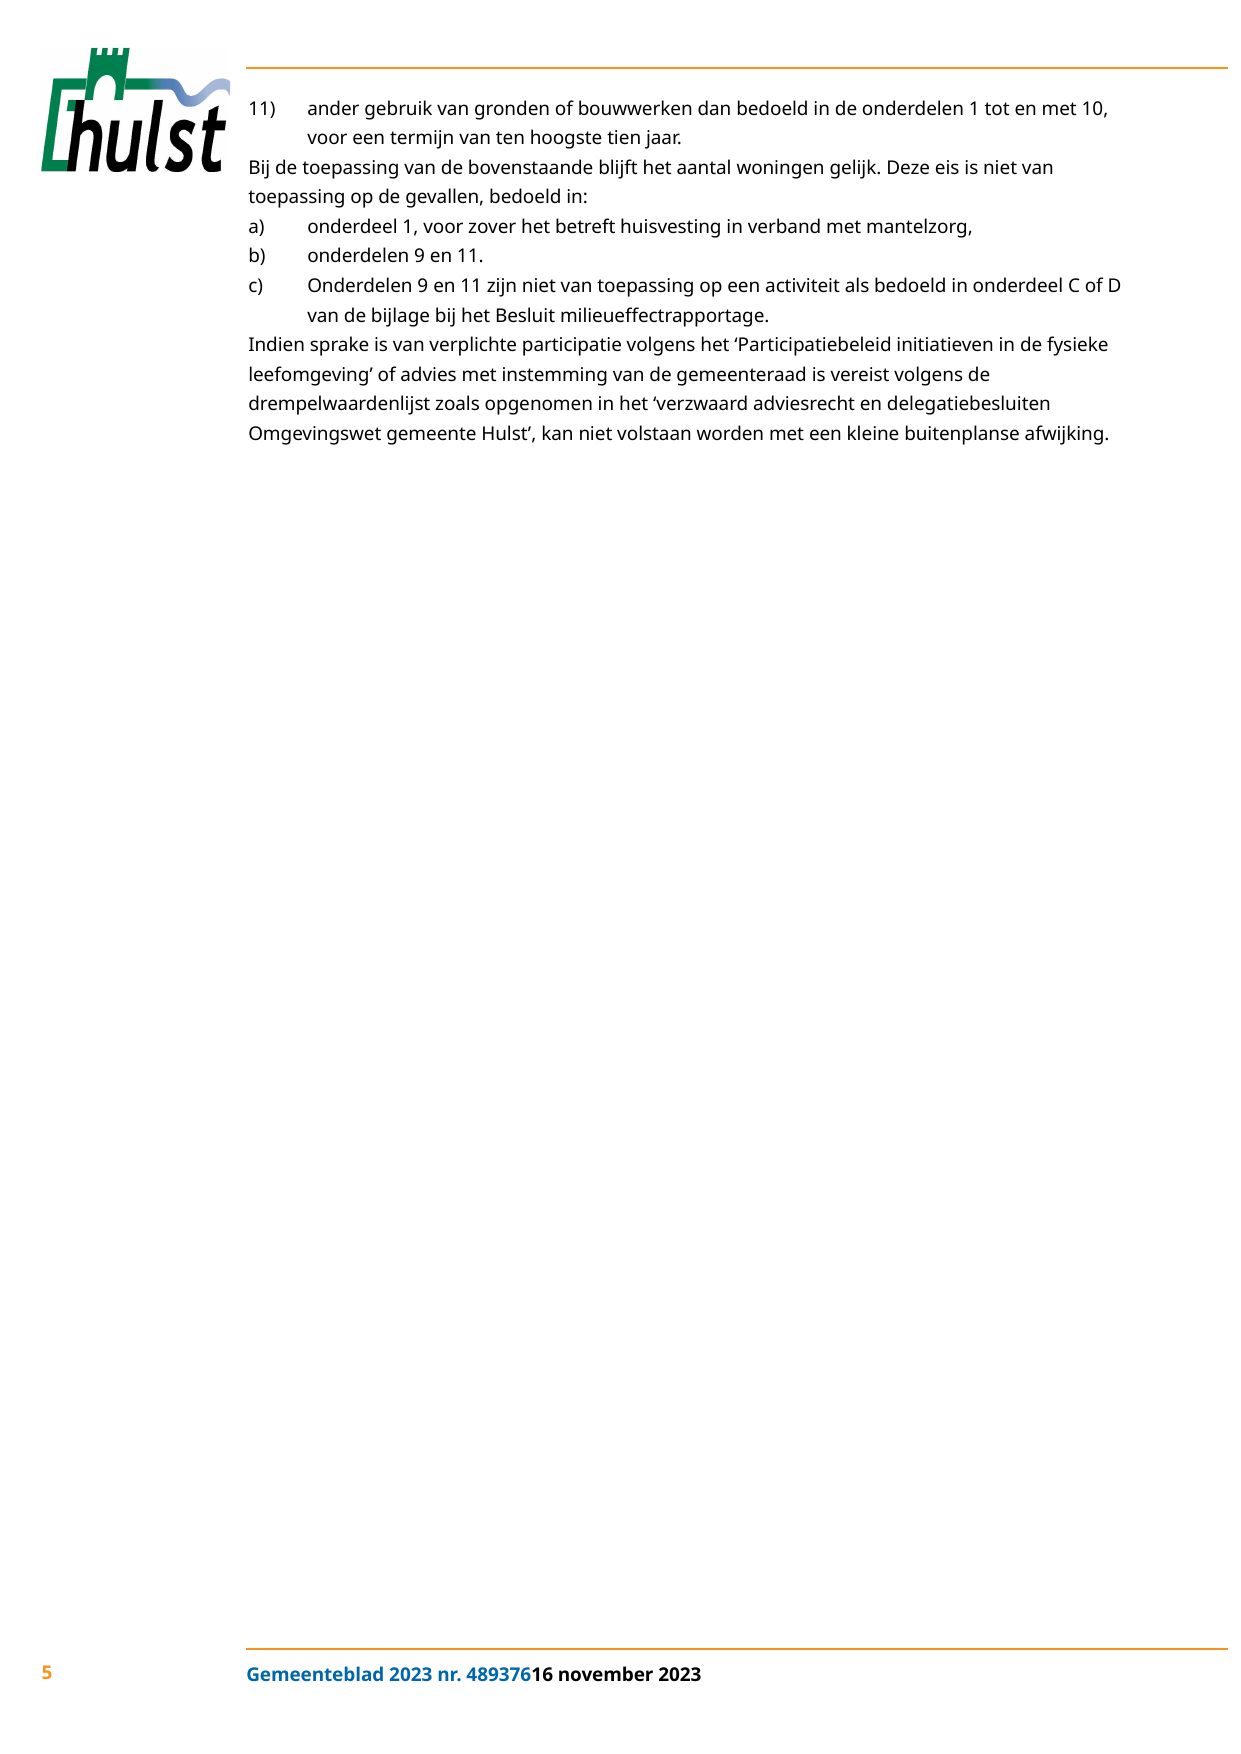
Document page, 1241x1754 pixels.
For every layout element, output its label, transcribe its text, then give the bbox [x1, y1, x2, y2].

text toepassing op de gevallen, bedoeld in: [248, 183, 1152, 209]
list Onderdelen 9 en 11 zijn niet van toepassing op een activiteit als bedoeld in onderdeel C of D van de bijlage bij het Besluit milieueffectrapportage. [248, 272, 1152, 328]
list ander gebruik van gronden of bouwwerken dan bedoeld in de onderdelen 1 tot en met 10, voor een termijn van ten hoogste tien jaar. [248, 95, 1152, 150]
text Indien sprake is van verplichte participatie volgens het ‘Participatiebeleid initiatieven in de fysieke leefomgeving’ of advies met instemming van de gemeenteraad is vereist volgens de drempelwaardenlijst zoals opgenomen in het ‘verzwaard adviesrecht en delegatiebesluiten Omgevingswet gemeente Hulst’, kan niet volstaan worden met een kleine buitenplanse afwijking. [248, 331, 1152, 446]
picture [41, 47, 231, 172]
list onderdeel 1, voor zover het betreft huisvesting in verband met mantelzorg, [248, 213, 1152, 239]
text Bij de toepassing van de bovenstaande blijft het aantal woningen gelijk. Deze eis is niet van [248, 154, 1152, 180]
list onderdelen 9 en 11. [248, 243, 1152, 268]
